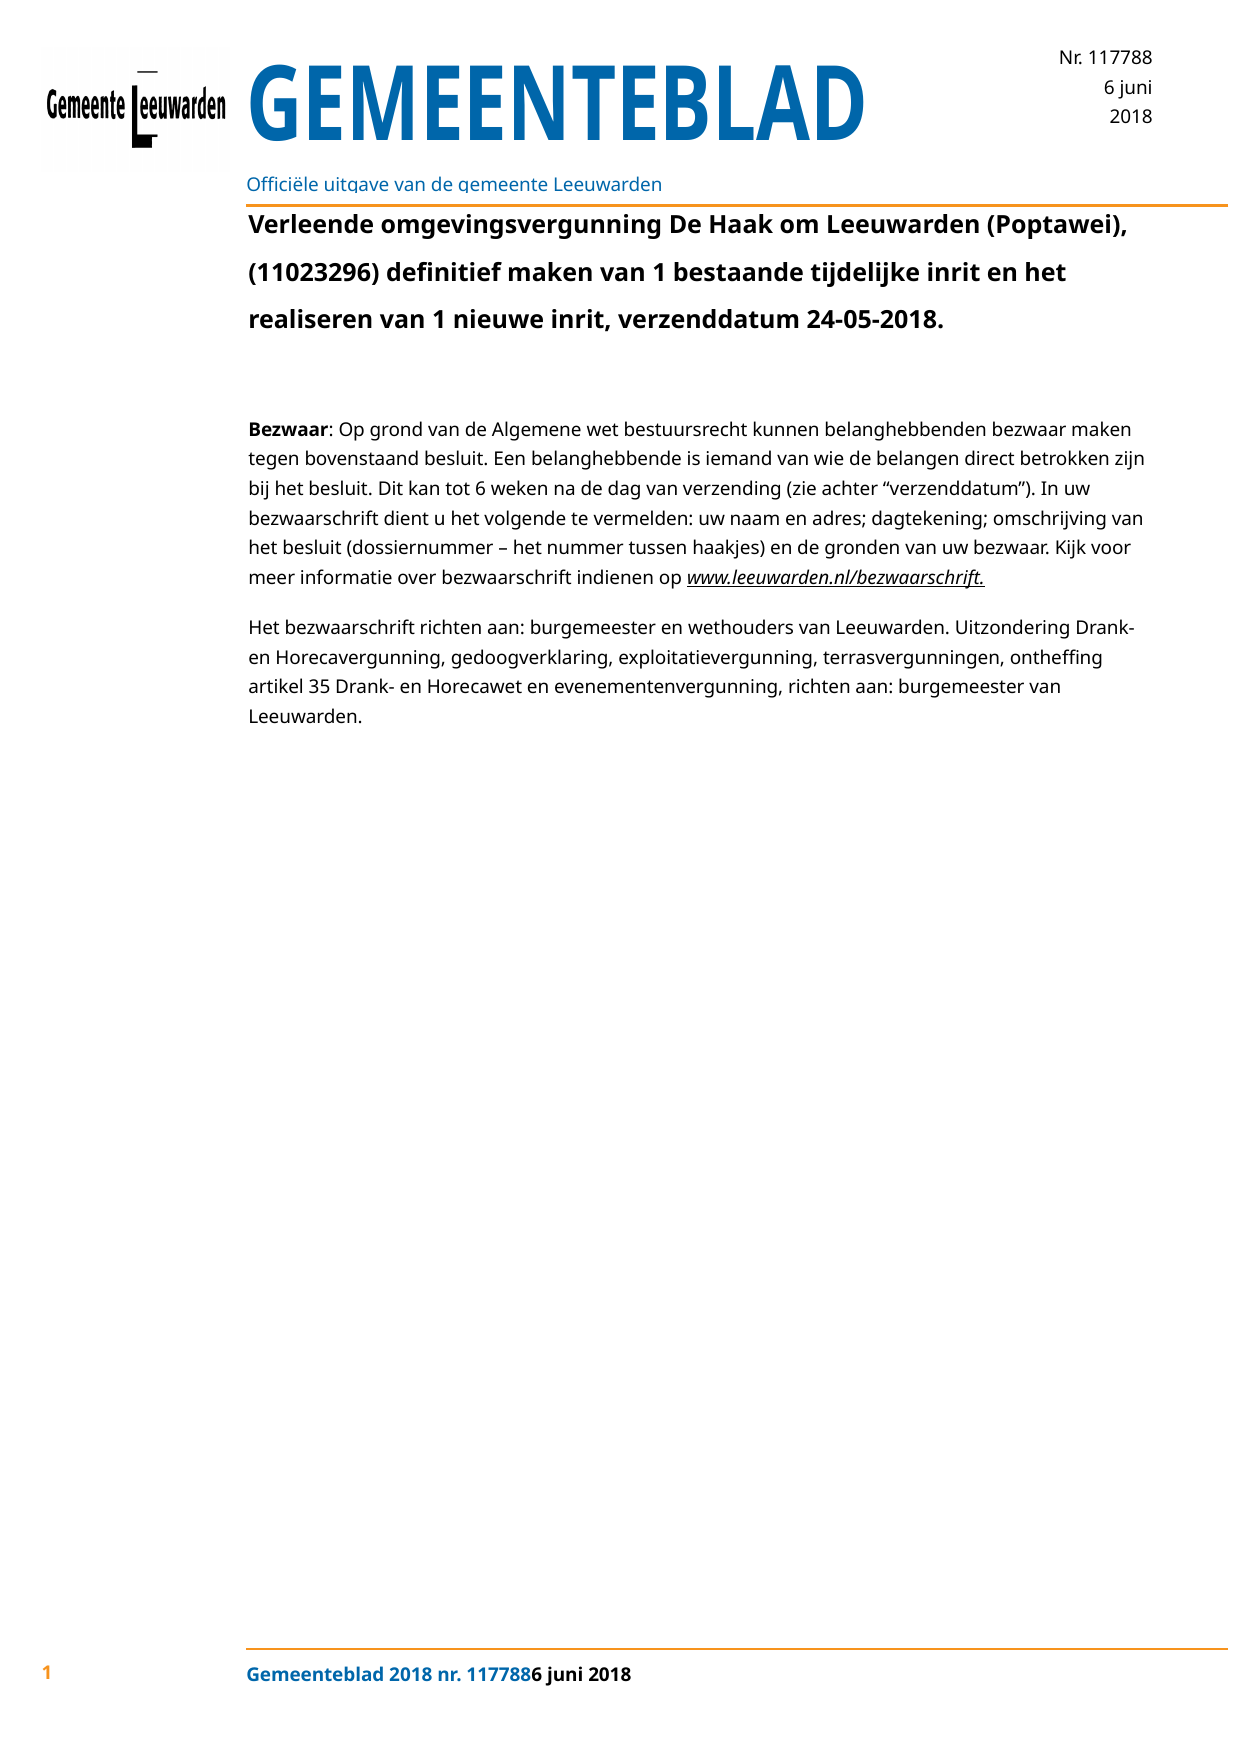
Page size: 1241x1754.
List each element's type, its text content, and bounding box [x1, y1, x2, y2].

text Het bezwaarschrift richten aan: burgemeester en wethouders van Leeuwarden. Uitzondering Drank- en Horecavergunning, gedoogverklaring, exploitatievergunning, terrasvergunningen, ontheffing artikel 35 Drank- en Horecawet en evenementenvergunning, richten aan: burgemeester van Leeuwarden. [248, 614, 1152, 729]
picture [41, 47, 231, 172]
text Bezwaar: Op grond van de Algemene wet bestuursrecht kunnen belanghebbenden bezwaar maken tegen bovenstaand besluit. Een belanghebbende is iemand van wie de belangen direct betrokken zijn bij het besluit. Dit kan tot 6 weken na de dag van verzending (zie achter “verzenddatum”). In uw bezwaarschrift dient u het volgende te vermelden: uw naam en adres; dagtekening; omschrijving van het besluit (dossiernummer – het nummer tussen haakjes) en de gronden van uw bezwaar. Kijk voor meer informatie over bezwaarschrift indienen op www.leeuwarden.nl/bezwaarschrift. [248, 416, 1152, 589]
text Verleende omgevingsvergunning De Haak om Leeuwarden (Poptawei), (11023296) definitief maken van 1 bestaande tijdelijke inrit en het realiseren van 1 nieuwe inrit, verzenddatum 24-05-2018. [248, 207, 1152, 336]
